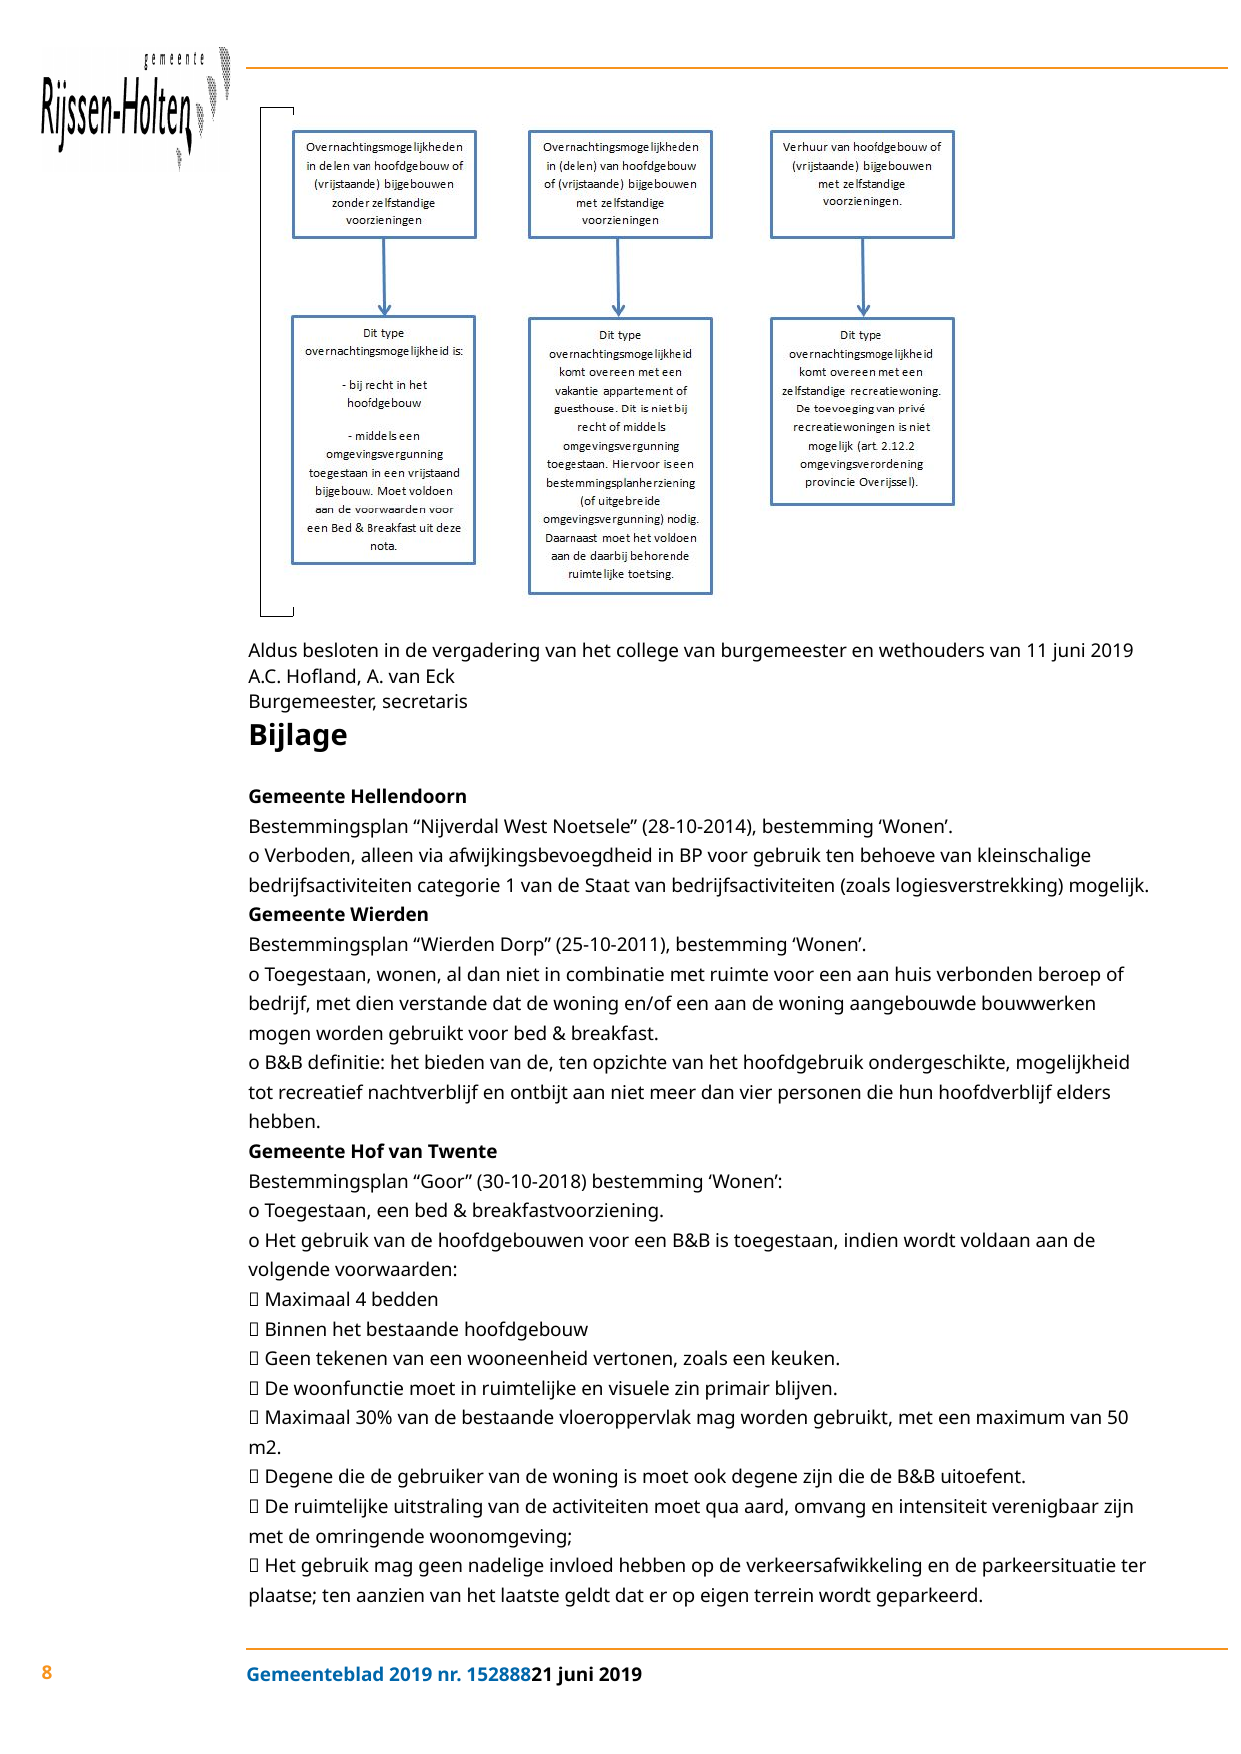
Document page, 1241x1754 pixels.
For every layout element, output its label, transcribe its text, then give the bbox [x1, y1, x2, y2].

text Bestemmingsplan “Goor” (30-10-2018) bestemming ‘Wonen’: [248, 1168, 1152, 1194]
text  Geen tekenen van een wooneenheid vertonen, zoals een keuken. [248, 1345, 1152, 1371]
text  De woonfunctie moet in ruimtelijke en visuele zin primair blijven. [248, 1375, 1152, 1401]
text Aldus besloten in de vergadering van het college van burgemeester en wethouders van 11 juni 2019 [248, 637, 1152, 663]
text Bestemmingsplan “Nijverdal West Noetsele” (28-10-2014), bestemming ‘Wonen’. [248, 813, 1152, 839]
text o Het gebruik van de hoofdgebouwen voor een B&B is toegestaan, indien wordt voldaan aan de volgende voorwaarden: [248, 1227, 1152, 1282]
text o Verboden, alleen via afwijkingsbevoegdheid in BP voor gebruik ten behoeve van kleinschalige bedrijfsactiviteiten categorie 1 van de Staat van bedrijfsactiviteiten (zoals logiesverstrekking) mogelijk. [248, 842, 1152, 898]
text Burgemeester, secretaris [248, 689, 1152, 714]
text Bestemmingsplan “Wierden Dorp” (25-10-2011), bestemming ‘Wonen’. [248, 931, 1152, 957]
picture [268, 115, 978, 607]
text  Het gebruik mag geen nadelige invloed hebben op de verkeersafwikkeling en de parkeersituatie ter plaatse; ten aanzien van het laatste geldt dat er op eigen terrein wordt geparkeerd. [248, 1552, 1152, 1608]
text o B&B definitie: het bieden van de, ten opzichte van het hoofdgebruik ondergeschikte, mogelijkheid tot recreatief nachtverblijf en ontbijt aan niet meer dan vier personen die hun hoofdverblijf elders hebben. [248, 1049, 1152, 1134]
text Gemeente Wierden [248, 902, 1152, 927]
text A.C. Hofland, A. van Eck [248, 663, 1152, 689]
text  De ruimtelijke uitstraling van de activiteiten moet qua aard, omvang en intensiteit verenigbaar zijn met de omringende woonomgeving; [248, 1493, 1152, 1549]
text  Maximaal 30% van de bestaande vloeroppervlak mag worden gebruikt, met een maximum van 50 m2. [248, 1404, 1152, 1460]
picture [41, 47, 231, 172]
text o Toegestaan, wonen, al dan niet in combinatie met ruimte voor een aan huis verbonden beroep of bedrijf, met dien verstande dat de woning en/of een aan de woning aangebouwde bouwwerken mogen worden gebruikt voor bed & breakfast. [248, 961, 1152, 1046]
text  Degene die de gebruiker van de woning is moet ook degene zijn die de B&B uitoefent. [248, 1464, 1152, 1489]
text Bijlage [248, 714, 1152, 754]
text Gemeente Hof van Twente [248, 1138, 1152, 1164]
text  Binnen het bestaande hoofdgebouw [248, 1316, 1152, 1342]
text Gemeente Hellendoorn [248, 783, 1152, 809]
text o Toegestaan, een bed & breakfastvoorziening. [248, 1197, 1152, 1223]
text  Maximaal 4 bedden [248, 1286, 1152, 1312]
